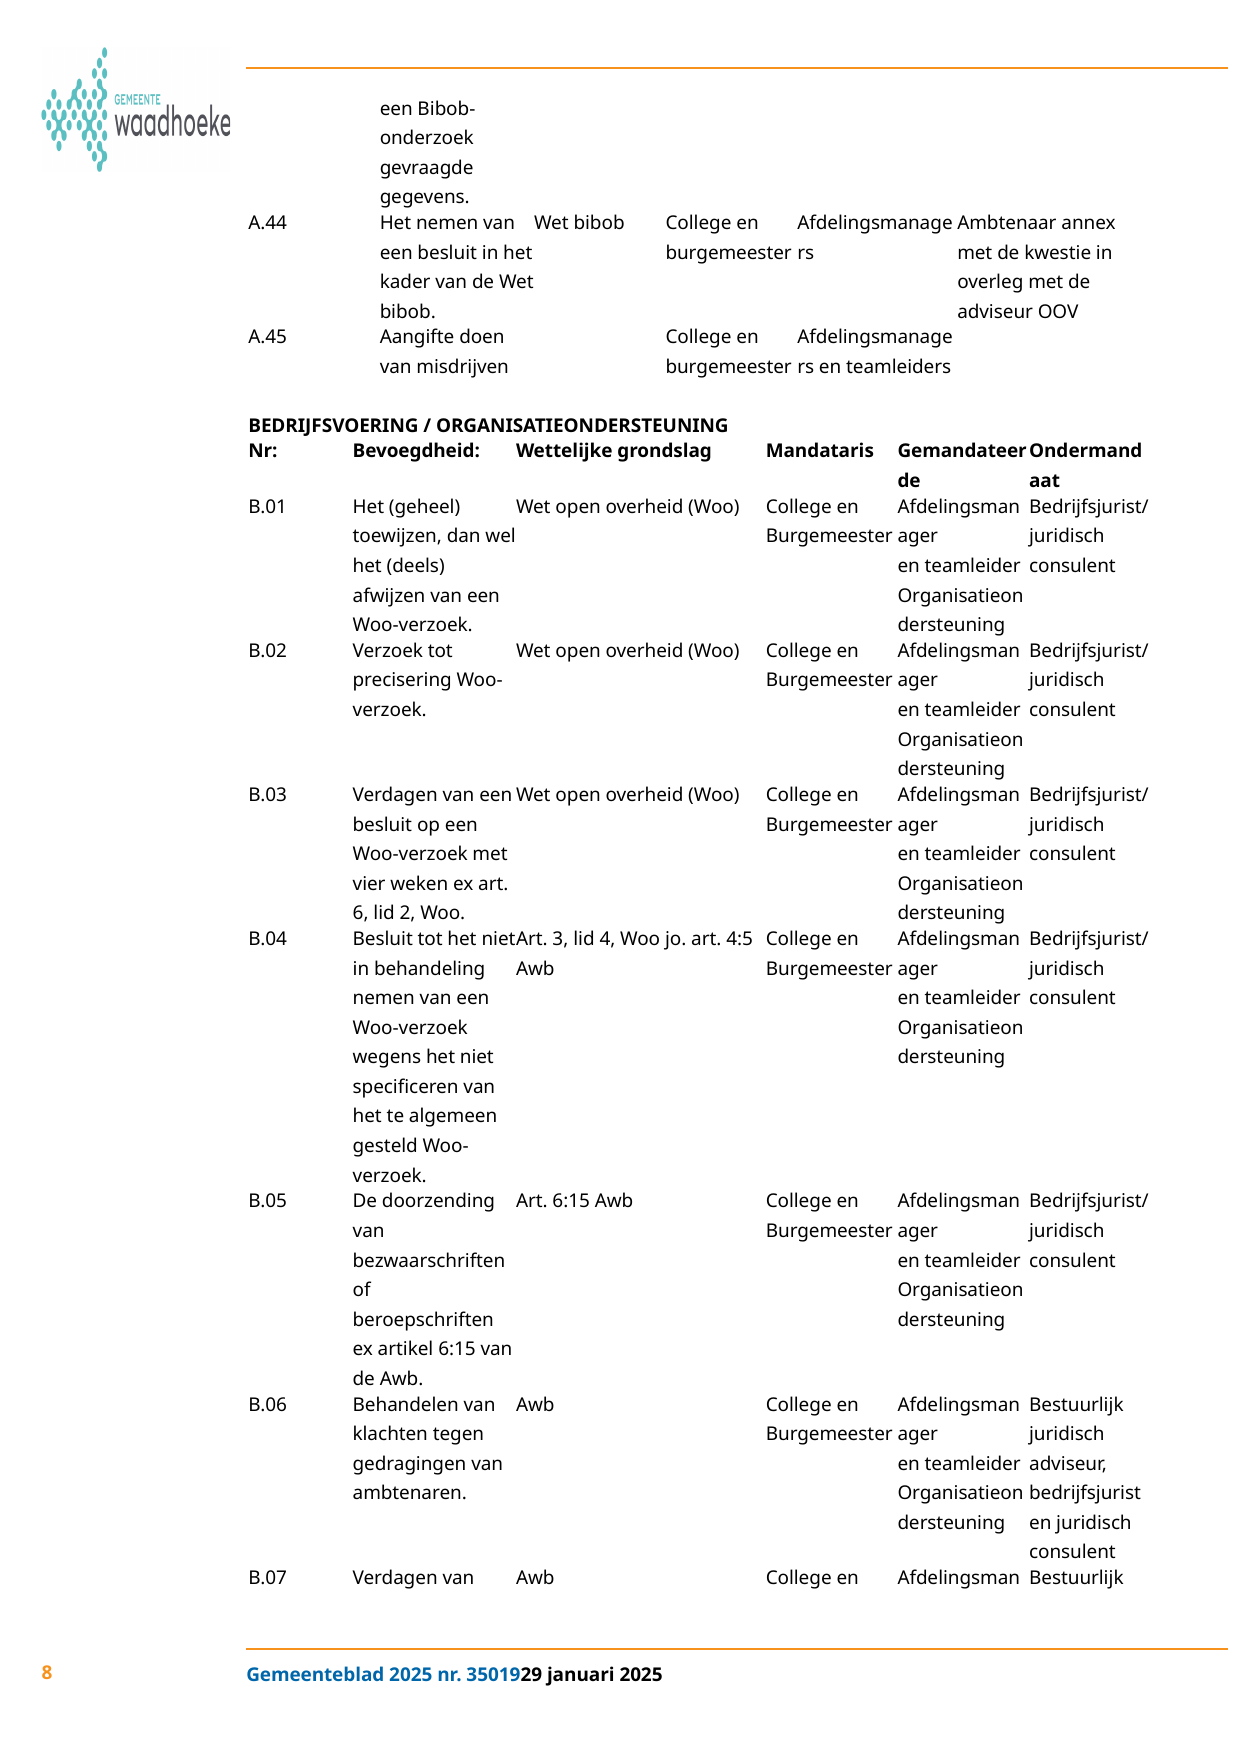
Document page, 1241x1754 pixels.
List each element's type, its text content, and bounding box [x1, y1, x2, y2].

table_cell Afdelingsmanagers [797, 209, 957, 324]
table_cell [534, 95, 665, 209]
table_cell College en Burgemeester [766, 781, 897, 925]
table_cell A.44 [248, 209, 379, 324]
table_cell College en Burgemeester [766, 1391, 897, 1564]
table_cell Aangifte doen van misdrijven [380, 324, 534, 379]
table_cell College en Burgemeester [766, 493, 897, 637]
table_cell B.01 [248, 493, 352, 637]
table_cell Wet open overheid (Woo) [516, 781, 766, 925]
table_cell College en Burgemeester [766, 637, 897, 781]
table_cell Verdagen van [353, 1565, 516, 1590]
table_cell Mandataris [766, 438, 897, 493]
table_cell Afdelingsmanager en teamleider Organisatieondersteuning [897, 1188, 1029, 1391]
table_cell [797, 95, 957, 209]
table_cell Afdelingsmanager en teamleider Organisatieondersteuning [897, 493, 1029, 637]
table_cell [534, 324, 665, 379]
table_cell [957, 95, 1152, 209]
table_cell Het (geheel) toewijzen, dan wel het (deels) afwijzen van een Woo-verzoek. [353, 493, 516, 637]
table_cell Bedrijfsjurist/juridisch consulent [1029, 637, 1152, 781]
table_cell Afdelingsmanager en teamleider Organisatieondersteuning [897, 781, 1029, 925]
table_cell Nr: [248, 438, 352, 493]
table_cell B.04 [248, 925, 352, 1188]
table_cell A.45 [248, 324, 379, 379]
table_cell Wet open overheid (Woo) [516, 493, 766, 637]
table_cell een Bibob-onderzoek gevraagde gegevens. [380, 95, 534, 209]
table_cell College en burgemeester [665, 324, 797, 379]
table_cell Wet open overheid (Woo) [516, 637, 766, 781]
table_cell Art. 6:15 Awb [516, 1188, 766, 1391]
table_cell Bestuurlijk juridisch adviseur, bedrijfsjurist en juridisch consulent [1029, 1391, 1152, 1564]
table_cell B.03 [248, 781, 352, 925]
table_cell Wet bibob [534, 209, 665, 324]
table_cell Gemandateerde [897, 438, 1029, 493]
table_cell Bedrijfsjurist/juridisch consulent [1029, 781, 1152, 925]
table_cell Afdelingsmanagers en teamleiders [797, 324, 957, 379]
table_cell [248, 95, 379, 209]
table_cell Afdelingsman [897, 1565, 1029, 1590]
table_cell Awb [516, 1565, 766, 1590]
table_cell College en Burgemeester [766, 1188, 897, 1391]
table_cell [957, 324, 1152, 379]
table_cell Behandelen van klachten tegen gedragingen van ambtenaren. [353, 1391, 516, 1564]
table_cell College en Burgemeester [766, 925, 897, 1188]
table_cell Verdagen van een besluit op een Woo-verzoek met vier weken ex art. 6, lid 2, Woo. [353, 781, 516, 925]
table_cell Afdelingsmanager en teamleider Organisatieondersteuning [897, 637, 1029, 781]
table_cell Afdelingsmanager en teamleider Organisatieondersteuning [897, 1391, 1029, 1564]
table_cell Ambtenaar annex met de kwestie in overleg met de adviseur OOV [957, 209, 1152, 324]
table_cell Het nemen van een besluit in het kader van de Wet bibob. [380, 209, 534, 324]
table_cell B.07 [248, 1565, 352, 1590]
table_cell Bedrijfsjurist/juridisch consulent [1029, 925, 1152, 1188]
table_cell B.06 [248, 1391, 352, 1564]
table_cell Ondermandaat [1029, 438, 1152, 493]
picture [41, 47, 231, 172]
table_cell Awb [516, 1391, 766, 1564]
table_cell Afdelingsmanager en teamleider Organisatieondersteuning [897, 925, 1029, 1188]
table_header BEDRIJFSVOERING / ORGANISATIEONDERSTEUNING [248, 412, 1152, 438]
table_cell Wettelijke grondslag [516, 438, 766, 493]
table_cell Bedrijfsjurist/juridisch consulent [1029, 1188, 1152, 1391]
table_cell Verzoek tot precisering Woo-verzoek. [353, 637, 516, 781]
table_cell College en burgemeester [665, 209, 797, 324]
table_cell Art. 3, lid 4, Woo jo. art. 4:5 Awb [516, 925, 766, 1188]
table_cell Bedrijfsjurist/juridisch consulent [1029, 493, 1152, 637]
table_cell Bevoegdheid: [353, 438, 516, 493]
table_cell College en [766, 1565, 897, 1590]
table_cell De doorzending van bezwaarschriften of beroepschriften ex artikel 6:15 van de Awb. [353, 1188, 516, 1391]
table_cell Bestuurlijk [1029, 1565, 1152, 1590]
table_cell [665, 95, 797, 209]
table_cell B.05 [248, 1188, 352, 1391]
table_cell B.02 [248, 637, 352, 781]
table_cell Besluit tot het niet in behandeling nemen van een Woo-verzoek wegens het niet specificeren van het te algemeen gesteld Woo-verzoek. [353, 925, 516, 1188]
